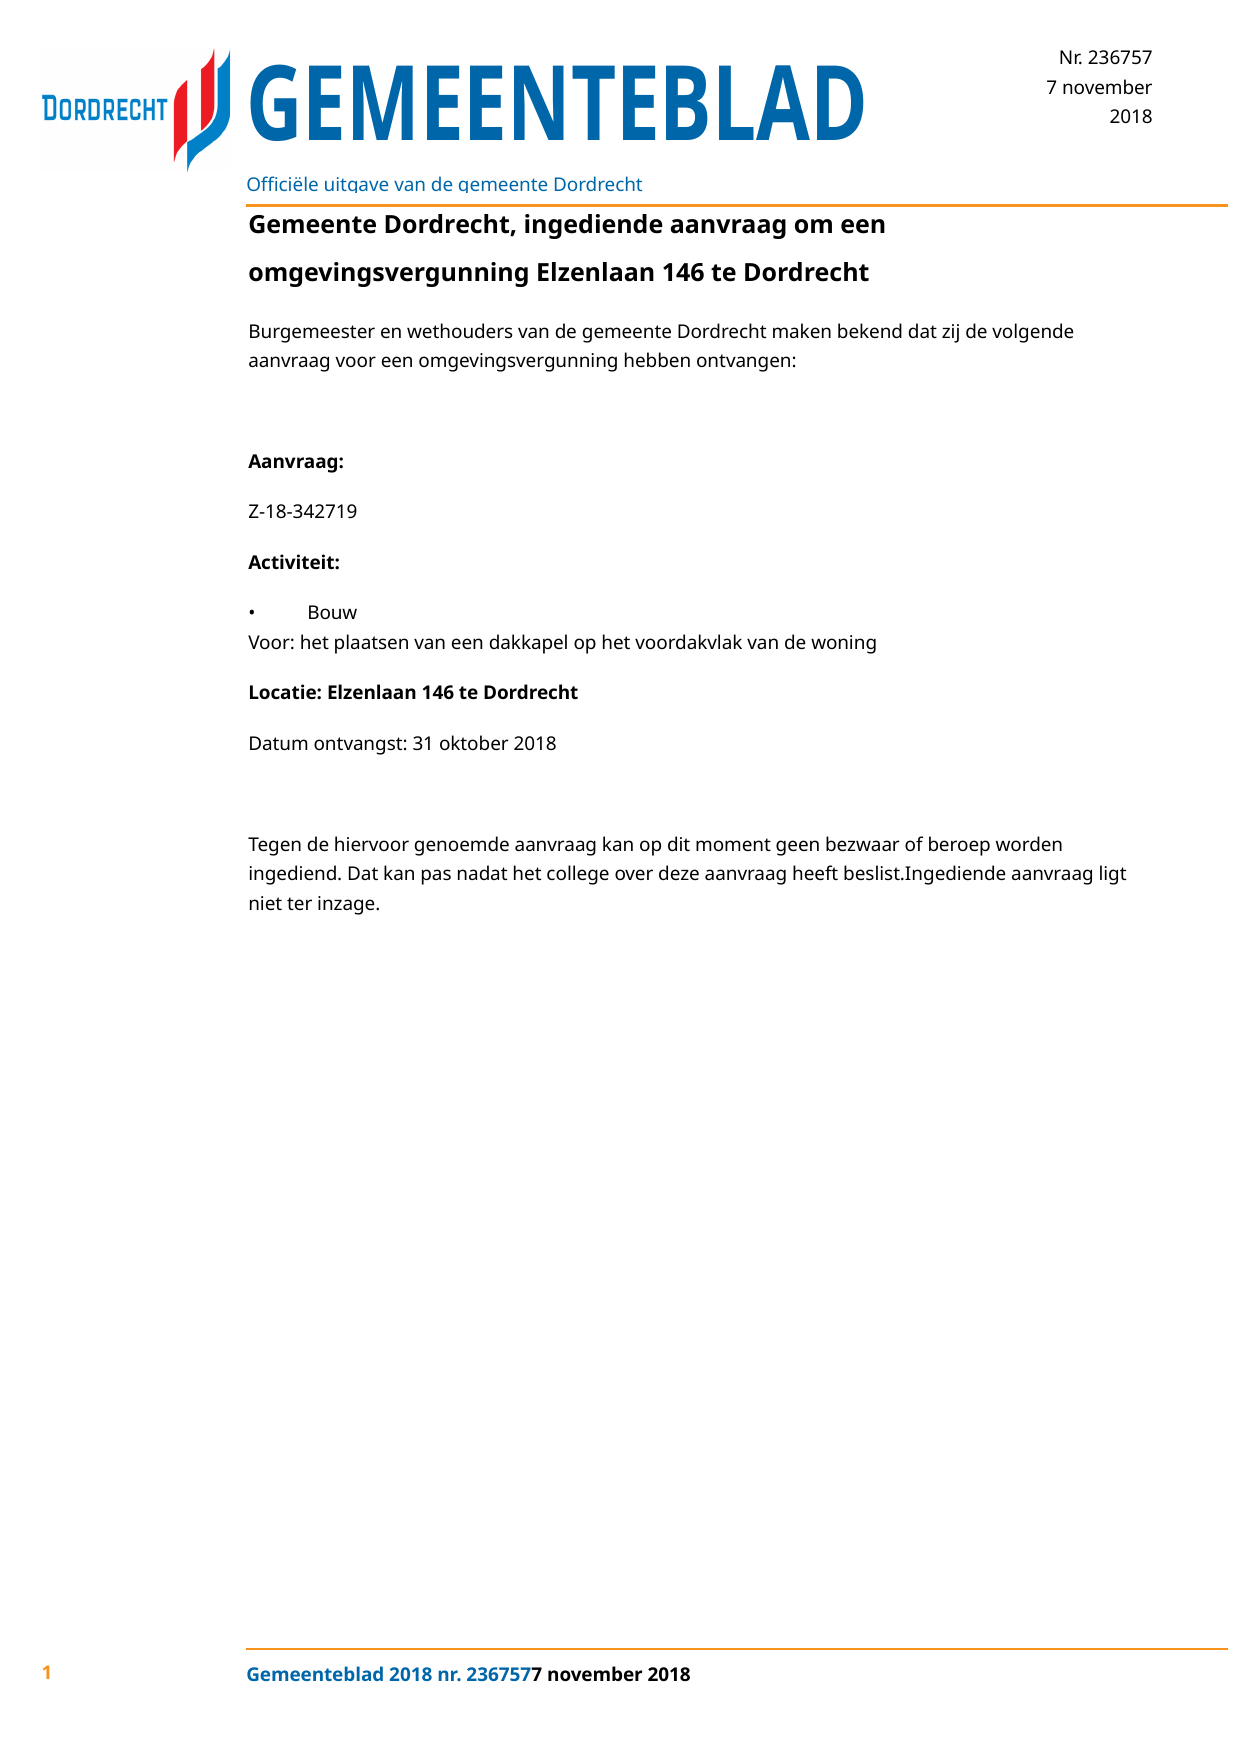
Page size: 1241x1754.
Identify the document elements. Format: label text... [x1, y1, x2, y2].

list Bouw [248, 599, 1152, 625]
text Datum ontvangst: 31 oktober 2018 [248, 730, 1152, 756]
text Z-18-342719 [248, 499, 1152, 524]
text Aanvraag: [248, 448, 1152, 474]
text Activiteit: [248, 549, 1152, 575]
text Voor: het plaatsen van een dakkapel op het voordakvlak van de woning [248, 629, 1152, 655]
picture [41, 47, 231, 172]
text Gemeente Dordrecht, ingediende aanvraag om een omgevingsvergunning Elzenlaan 146 te Dordrecht [248, 207, 1152, 288]
text Burgemeester en wethouders van de gemeente Dordrecht maken bekend dat zij de volgende aanvraag voor een omgevingsvergunning hebben ontvangen: [248, 318, 1152, 373]
text Locatie: Elzenlaan 146 te Dordrecht [248, 679, 1152, 705]
text Tegen de hiervoor genoemde aanvraag kan op dit moment geen bezwaar of beroep worden ingediend. Dat kan pas nadat het college over deze aanvraag heeft beslist.Ingediende aanvraag ligt niet ter inzage. [248, 831, 1152, 916]
